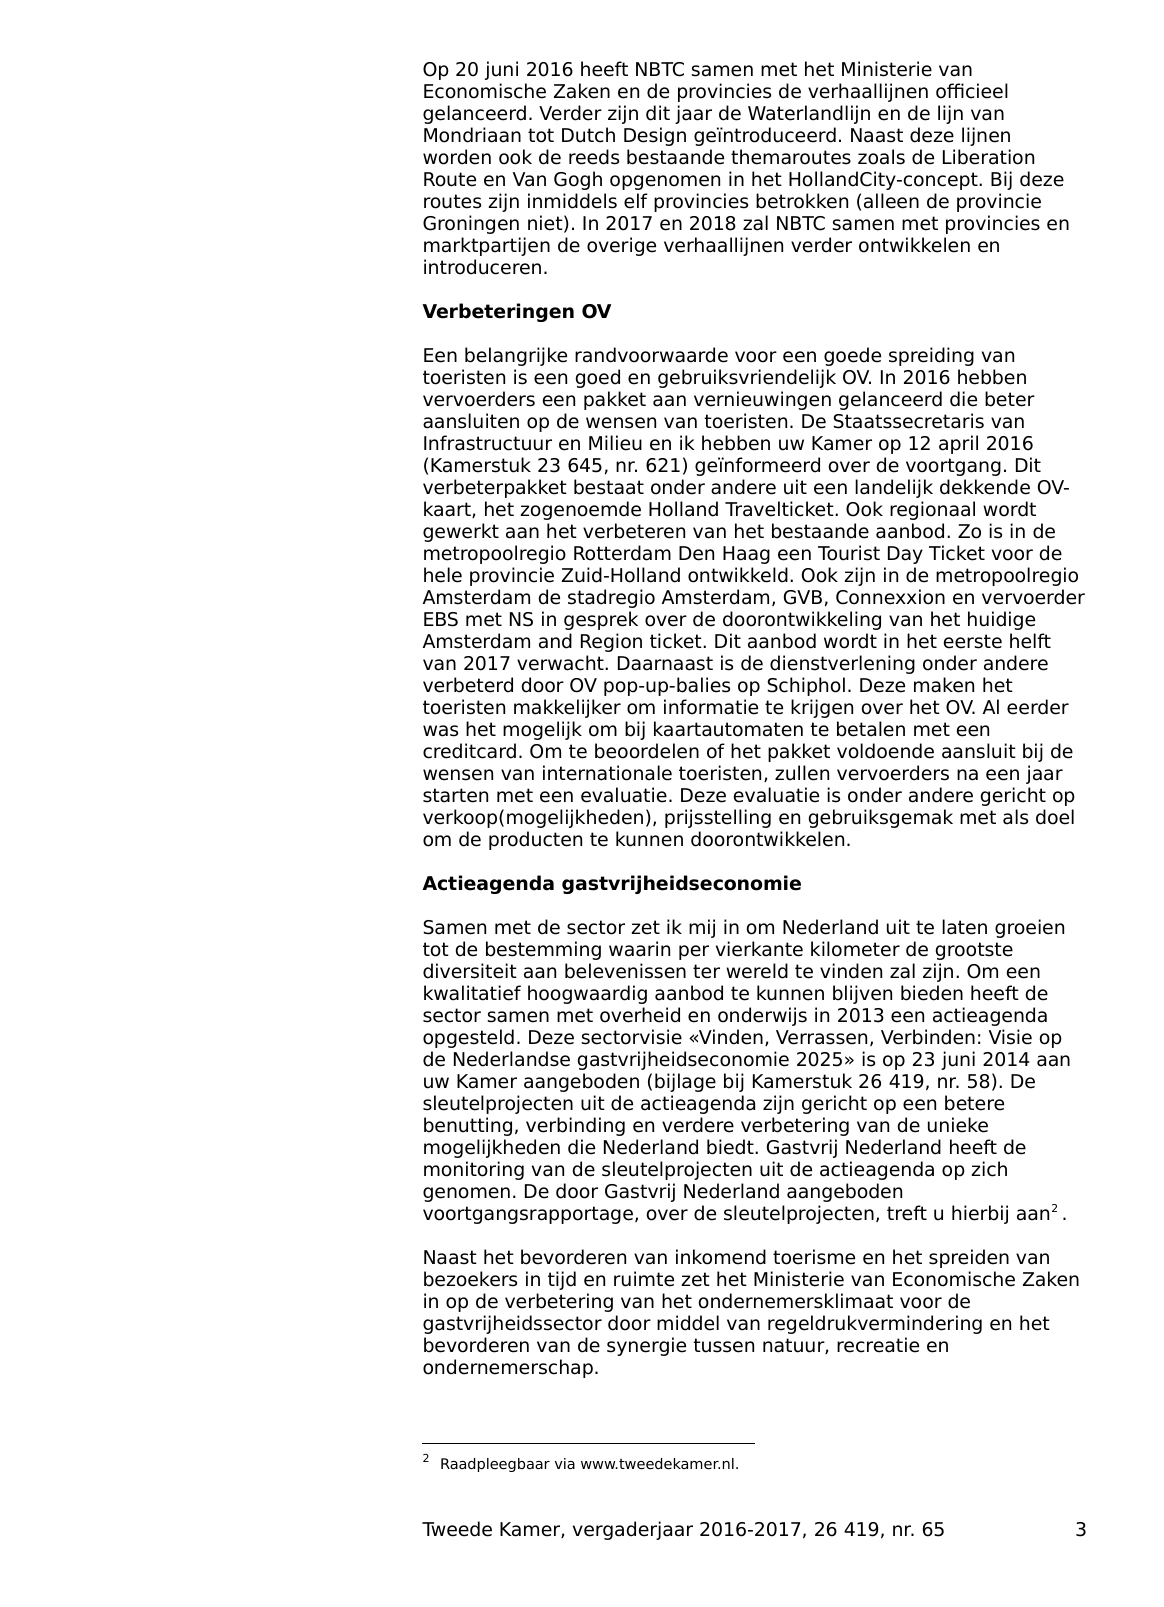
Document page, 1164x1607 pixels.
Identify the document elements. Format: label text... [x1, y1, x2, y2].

text Raadpleegbaar via www.tweedekamer.nl. [422, 1452, 1087, 1474]
subtitle Verbeteringen OV [422, 301, 1087, 323]
text Op 20 juni 2016 heeft NBTC samen met het Ministerie van Economische Zaken en de provincies de verhaallijnen officieel gelanceerd. Verder zijn dit jaar de Waterlandlijn en de lijn van Mondriaan tot Dutch Design geïntroduceerd. Naast deze lijnen worden ook de reeds bestaande themaroutes zoals de Liberation Route en Van Gogh opgenomen in het HollandCity-concept. Bij deze routes zijn inmiddels elf provincies betrokken (alleen de provincie Groningen niet). In 2017 en 2018 zal NBTC samen met provincies en marktpartijen de overige verhaallijnen verder ontwikkelen en introduceren. [422, 59, 1087, 279]
text Naast het bevorderen van inkomend toerisme en het spreiden van bezoekers in tijd en ruimte zet het Ministerie van Economische Zaken in op de verbetering van het ondernemersklimaat voor de gastvrijheidssector door middel van regeldrukvermindering en het bevorderen van de synergie tussen natuur, recreatie en ondernemerschap. [422, 1247, 1087, 1379]
text Een belangrijke randvoorwaarde voor een goede spreiding van toeristen is een goed en gebruiksvriendelijk OV. In 2016 hebben vervoerders een pakket aan vernieuwingen gelanceerd die beter aansluiten op de wensen van toeristen. De Staatssecretaris van Infrastructuur en Milieu en ik hebben uw Kamer op 12 april 2016 (Kamerstuk 23 645, nr. 621) geïnformeerd over de voortgang. Dit verbeterpakket bestaat onder andere uit een landelijk dekkende OV-kaart, het zogenoemde Holland Travelticket. Ook regionaal wordt gewerkt aan het verbeteren van het bestaande aanbod. Zo is in de metropoolregio Rotterdam Den Haag een Tourist Day Ticket voor de hele provincie Zuid-Holland ontwikkeld. Ook zijn in de metropoolregio Amsterdam de stadregio Amsterdam, GVB, Connexxion en vervoerder EBS met NS in gesprek over de doorontwikkeling van het huidige Amsterdam and Region ticket. Dit aanbod wordt in het eerste helft van 2017 verwacht. Daarnaast is de dienstverlening onder andere verbeterd door OV pop-up-balies op Schiphol. Deze maken het toeristen makkelijker om informatie te krijgen over het OV. Al eerder was het mogelijk om bij kaartautomaten te betalen met een creditcard. Om te beoordelen of het pakket voldoende aansluit bij de wensen van internationale toeristen, zullen vervoerders na een jaar starten met een evaluatie. Deze evaluatie is onder andere gericht op verkoop(mogelijkheden), prijsstelling en gebruiksgemak met als doel om de producten te kunnen doorontwikkelen. [422, 345, 1087, 851]
subtitle Actieagenda gastvrijheidseconomie [422, 873, 1087, 895]
text Samen met de sector zet ik mij in om Nederland uit te laten groeien tot de bestemming waarin per vierkante kilometer de grootste diversiteit aan belevenissen ter wereld te vinden zal zijn. Om een kwalitatief hoogwaardig aanbod te kunnen blijven bieden heeft de sector samen met overheid en onderwijs in 2013 een actieagenda opgesteld. Deze sectorvisie «Vinden, Verrassen, Verbinden: Visie op de Nederlandse gastvrijheidseconomie 2025» is op 23 juni 2014 aan uw Kamer aangeboden (bijlage bij Kamerstuk 26 419, nr. 58). De sleutelprojecten uit de actieagenda zijn gericht op een betere benutting, verbinding en verdere verbetering van de unieke mogelijkheden die Nederland biedt. Gastvrij Nederland heeft de monitoring van de sleutelprojecten uit de actieagenda op zich genomen. De door Gastvrij Nederland aangeboden voortgangsrapportage, over de sleutelprojecten, treft u hierbij aan. [422, 917, 1087, 1225]
